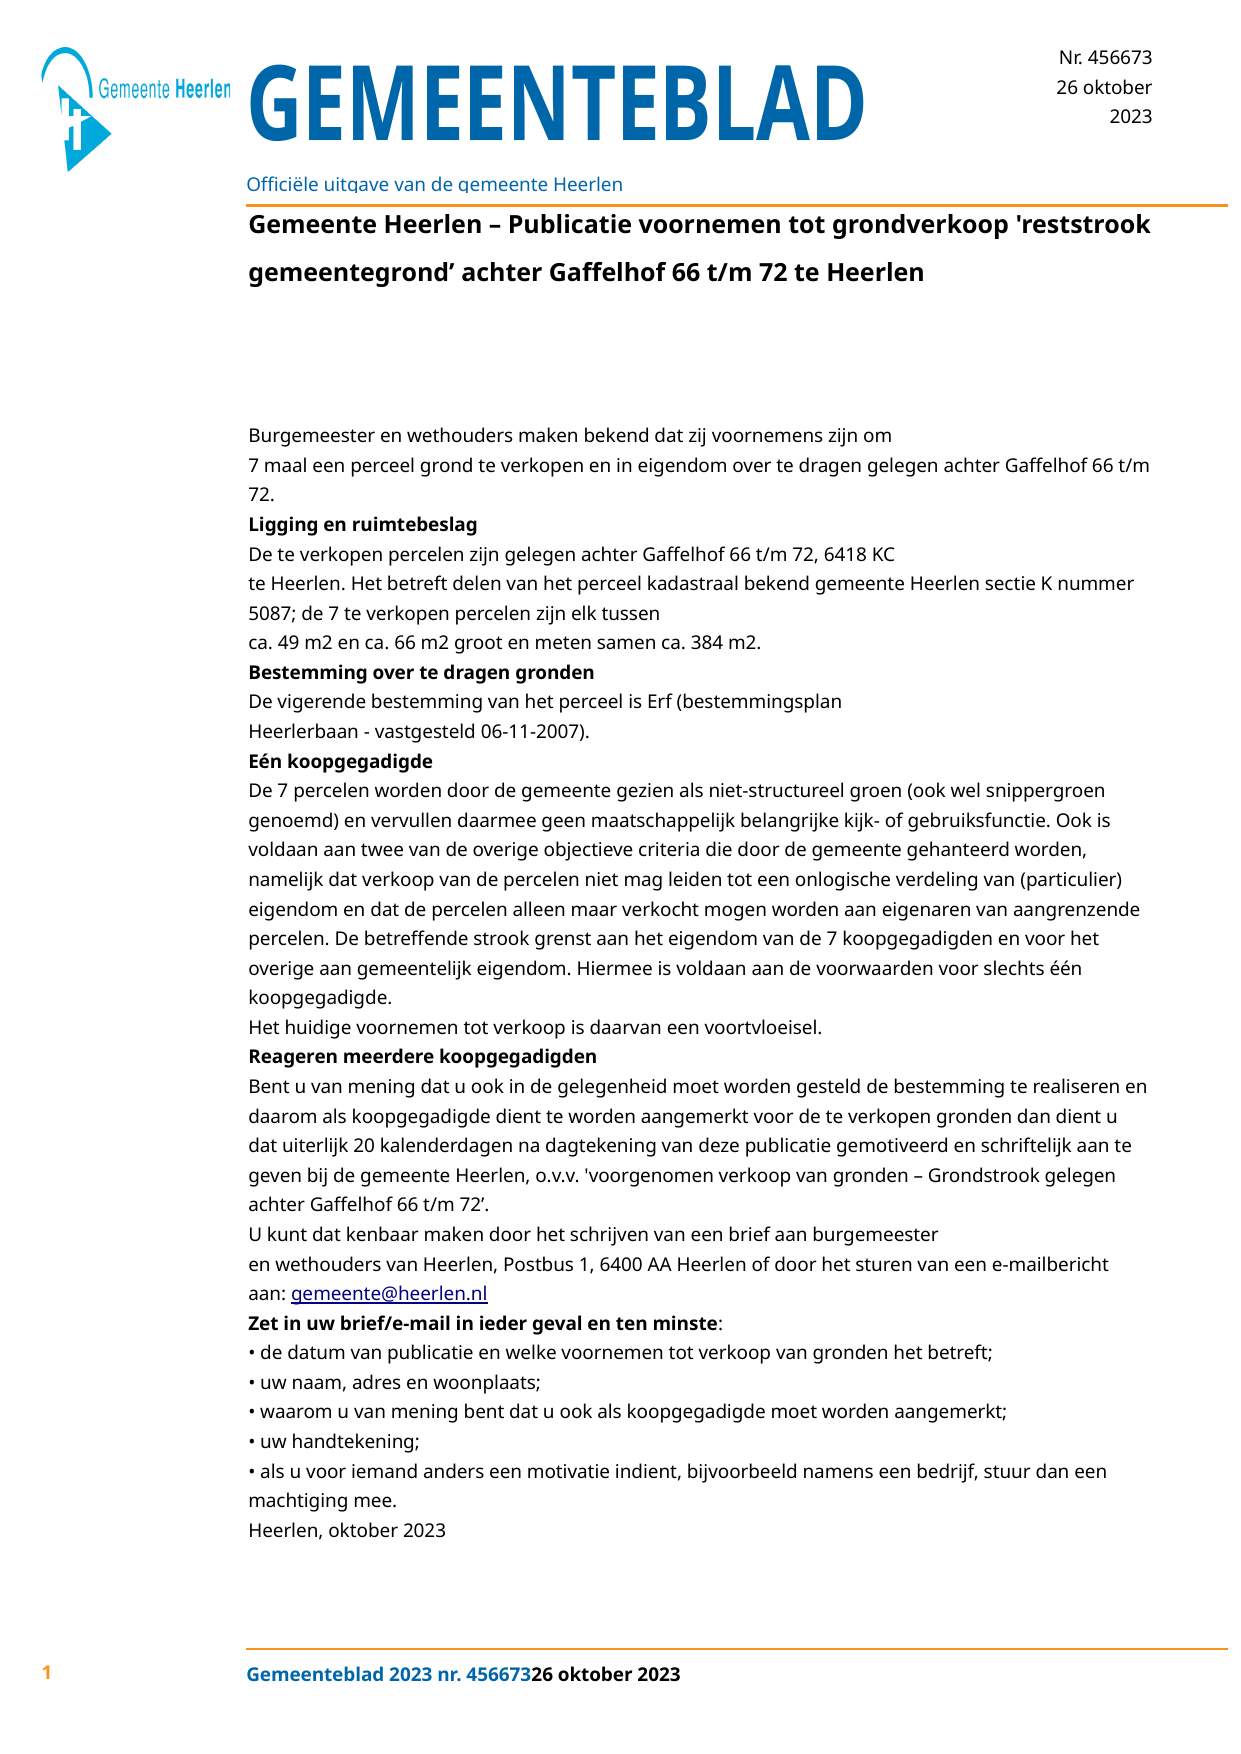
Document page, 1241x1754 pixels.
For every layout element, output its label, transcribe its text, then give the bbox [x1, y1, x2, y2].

text Bestemming over te dragen gronden [248, 659, 1152, 685]
text en wethouders van Heerlen, Postbus 1, 6400 AA Heerlen of door het sturen van een e-mailbericht aan: gemeente@heerlen.nl [248, 1251, 1152, 1306]
text Gemeente Heerlen – Publicatie voornemen tot grondverkoop 'reststrook gemeentegrond’ achter Gaffelhof 66 t/m 72 te Heerlen [248, 207, 1152, 288]
text • als u voor iemand anders een motivatie indient, bijvoorbeeld namens een bedrijf, stuur dan een machtiging mee. [248, 1458, 1152, 1513]
text De vigerende bestemming van het perceel is Erf (bestemmingsplan [248, 689, 1152, 714]
text Heerlen, oktober 2023 [248, 1517, 1152, 1543]
text De te verkopen percelen zijn gelegen achter Gaffelhof 66 t/m 72, 6418 KC [248, 541, 1152, 567]
text Eén koopgegadigde [248, 748, 1152, 774]
text Heerlerbaan - vastgesteld 06-11-2007). [248, 718, 1152, 744]
text Zet in uw brief/e-mail in ieder geval en ten minste: [248, 1310, 1152, 1336]
text • uw handtekening; [248, 1428, 1152, 1454]
text Het huidige voornemen tot verkoop is daarvan een voortvloeisel. [248, 1014, 1152, 1040]
text • de datum van publicatie en welke voornemen tot verkoop van gronden het betreft; [248, 1339, 1152, 1365]
text Reageren meerdere koopgegadigden [248, 1044, 1152, 1069]
text Burgemeester en wethouders maken bekend dat zij voornemens zijn om [248, 422, 1152, 448]
picture [41, 47, 59, 70]
text 7 maal een perceel grond te verkopen en in eigendom over te dragen gelegen achter Gaffelhof 66 t/m 72. [248, 452, 1152, 507]
text te Heerlen. Het betreft delen van het perceel kadastraal bekend gemeente Heerlen sectie K nummer 5087; de 7 te verkopen percelen zijn elk tussen [248, 570, 1152, 626]
text Ligging en ruimtebeslag [248, 511, 1152, 537]
text ca. 49 m2 en ca. 66 m2 groot en meten samen ca. 384 m2. [248, 629, 1152, 655]
text De 7 percelen worden door de gemeente gezien als niet-structureel groen (ook wel snippergroen genoemd) en vervullen daarmee geen maatschappelijk belangrijke kijk- of gebruiksfunctie. Ook is voldaan aan twee van de overige objectieve criteria die door de gemeente gehanteerd worden, namelijk dat verkoop van de percelen niet mag leiden tot een onlogische verdeling van (particulier) eigendom en dat de percelen alleen maar verkocht mogen worden aan eigenaren van aangrenzende percelen. De betreffende strook grenst aan het eigendom van de 7 koopgegadigden en voor het overige aan gemeentelijk eigendom. Hiermee is voldaan aan de voorwaarden voor slechts één koopgegadigde. [248, 777, 1152, 1010]
text • uw naam, adres en woonplaats; [248, 1369, 1152, 1395]
text • waarom u van mening bent dat u ook als koopgegadigde moet worden aangemerkt; [248, 1399, 1152, 1424]
text U kunt dat kenbaar maken door het schrijven van een brief aan burgemeester [248, 1221, 1152, 1247]
text Bent u van mening dat u ook in de gelegenheid moet worden gesteld de bestemming te realiseren en daarom als koopgegadigde dient te worden aangemerkt voor de te verkopen gronden dan dient u dat uiterlijk 20 kalenderdagen na dagtekening van deze publicatie gemotiveerd en schriftelijk aan te geven bij de gemeente Heerlen, o.v.v. 'voorgenomen verkoop van gronden – Grondstrook gelegen achter Gaffelhof 66 t/m 72’. [248, 1073, 1152, 1217]
picture [41, 47, 231, 172]
